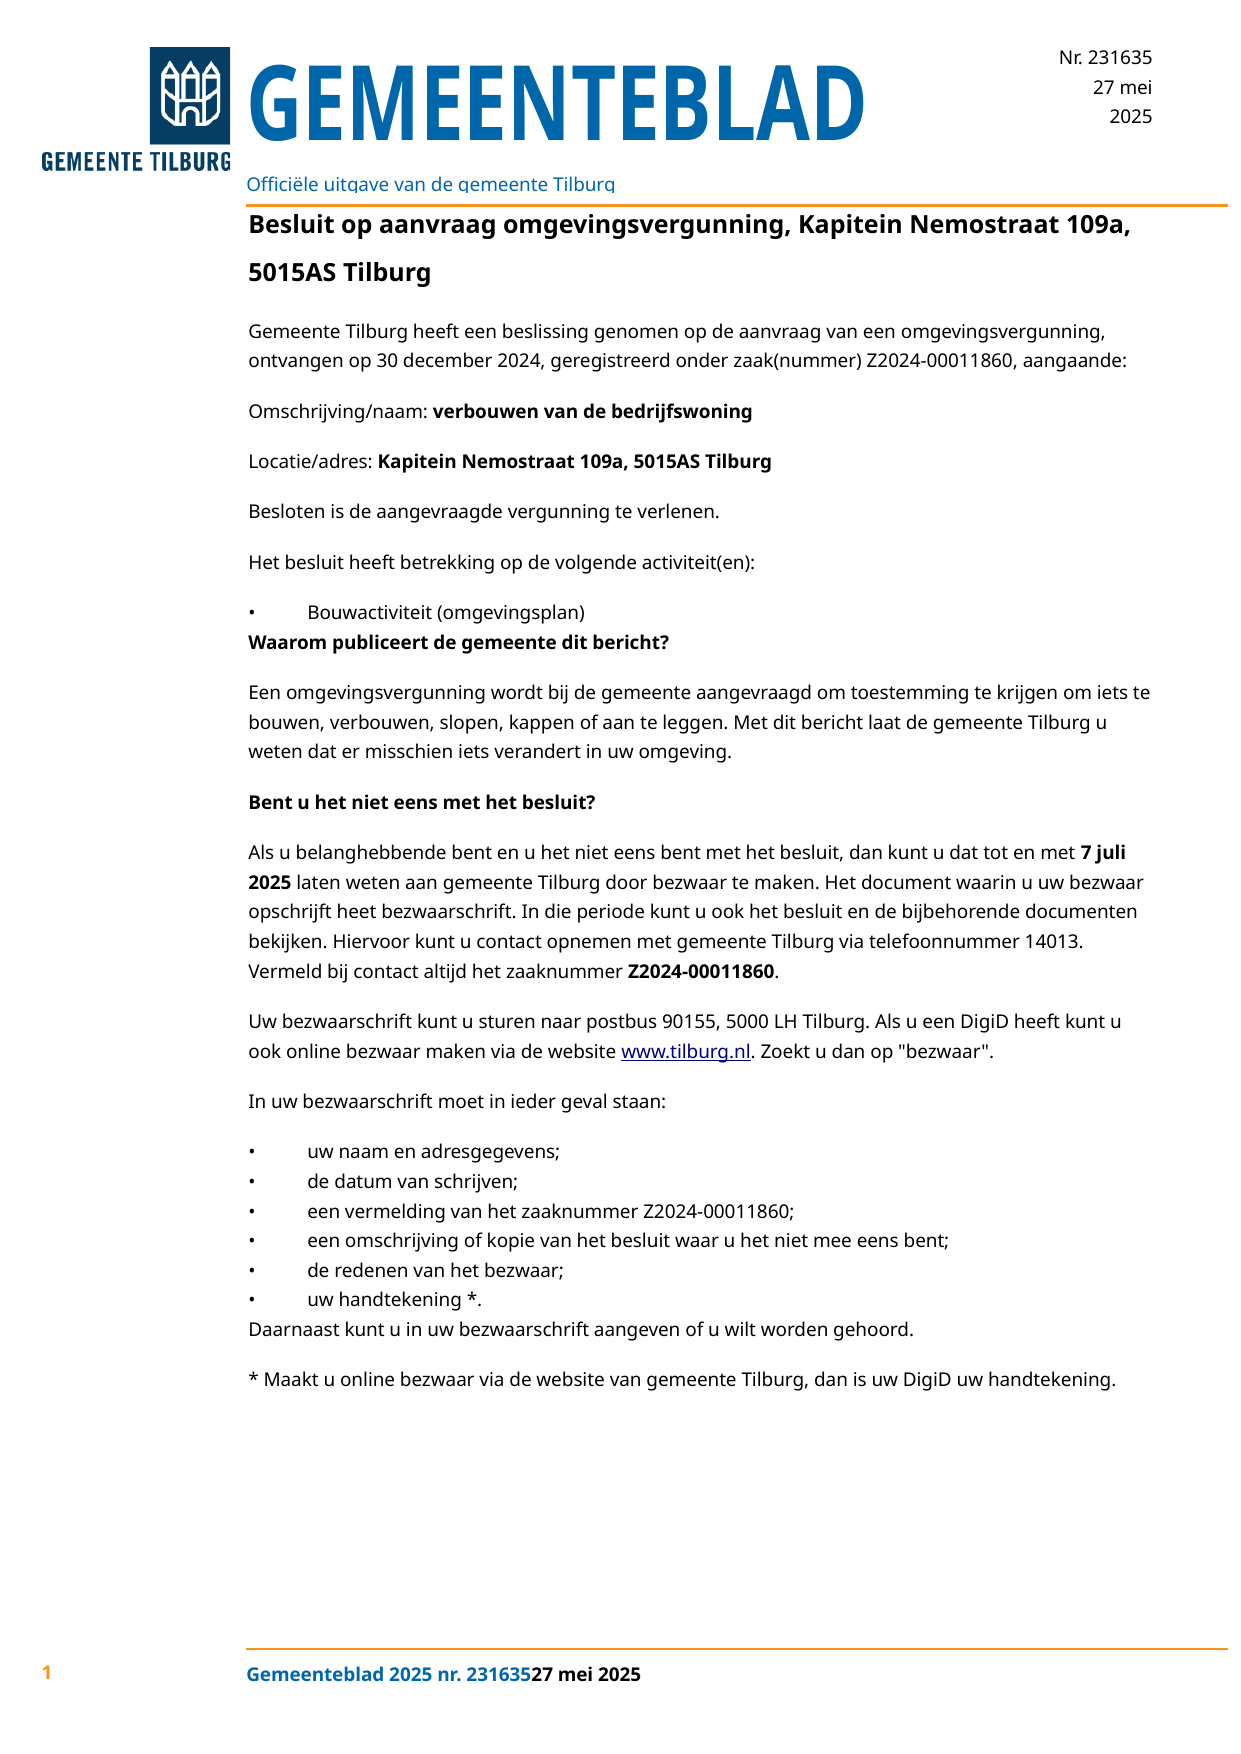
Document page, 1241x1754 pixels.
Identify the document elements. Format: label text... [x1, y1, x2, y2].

list uw handtekening *. [248, 1287, 1152, 1312]
list Bouwactiviteit (omgevingsplan) [248, 599, 1152, 625]
text Waarom publiceert de gemeente dit bericht? [248, 629, 1152, 655]
text Omschrijving/naam: verbouwen van de bedrijfswoning [248, 398, 1152, 424]
picture [41, 47, 231, 172]
text Een omgevingsvergunning wordt bij de gemeente aangevraagd om toestemming te krijgen om iets te bouwen, verbouwen, slopen, kappen of aan te leggen. Met dit bericht laat de gemeente Tilburg u weten dat er misschien iets verandert in uw omgeving. [248, 679, 1152, 764]
text Locatie/adres: Kapitein Nemostraat 109a, 5015AS Tilburg [248, 448, 1152, 474]
text Als u belanghebbende bent en u het niet eens bent met het besluit, dan kunt u dat tot en met 7 juli 2025 laten weten aan gemeente Tilburg door bezwaar te maken. Het document waarin u uw bezwaar opschrijft heet bezwaarschrift. In die periode kunt u ook het besluit en de bijbehorende documenten bekijken. Hiervoor kunt u contact opnemen met gemeente Tilburg via telefoonnummer 14013. Vermeld bij contact altijd het zaaknummer Z2024-00011860. [248, 839, 1152, 984]
text * Maakt u online bezwaar via de website van gemeente Tilburg, dan is uw DigiD uw handtekening. [248, 1367, 1152, 1392]
list de datum van schrijven; [248, 1168, 1152, 1194]
list een omschrijving of kopie van het besluit waar u het niet mee eens bent; [248, 1227, 1152, 1253]
text Uw bezwaarschrift kunt u sturen naar postbus 90155, 5000 LH Tilburg. Als u een DigiD heeft kunt u ook online bezwaar maken via de website www.tilburg.nl. Zoekt u dan op "bezwaar". [248, 1008, 1152, 1064]
list uw naam en adresgegevens; [248, 1139, 1152, 1164]
text Gemeente Tilburg heeft een beslissing genomen op de aanvraag van een omgevingsvergunning, ontvangen op 30 december 2024, geregistreerd onder zaak(nummer) Z2024-00011860, aangaande: [248, 318, 1152, 373]
text Besloten is de aangevraagde vergunning te verlenen. [248, 499, 1152, 524]
list een vermelding van het zaaknummer Z2024-00011860; [248, 1198, 1152, 1224]
text Besluit op aanvraag omgevingsvergunning, Kapitein Nemostraat 109a, 5015AS Tilburg [248, 207, 1152, 288]
text In uw bezwaarschrift moet in ieder geval staan: [248, 1088, 1152, 1114]
list de redenen van het bezwaar; [248, 1257, 1152, 1283]
text Bent u het niet eens met het besluit? [248, 789, 1152, 815]
text Het besluit heeft betrekking op de volgende activiteit(en): [248, 549, 1152, 575]
text Daarnaast kunt u in uw bezwaarschrift aangeven of u wilt worden gehoord. [248, 1316, 1152, 1342]
